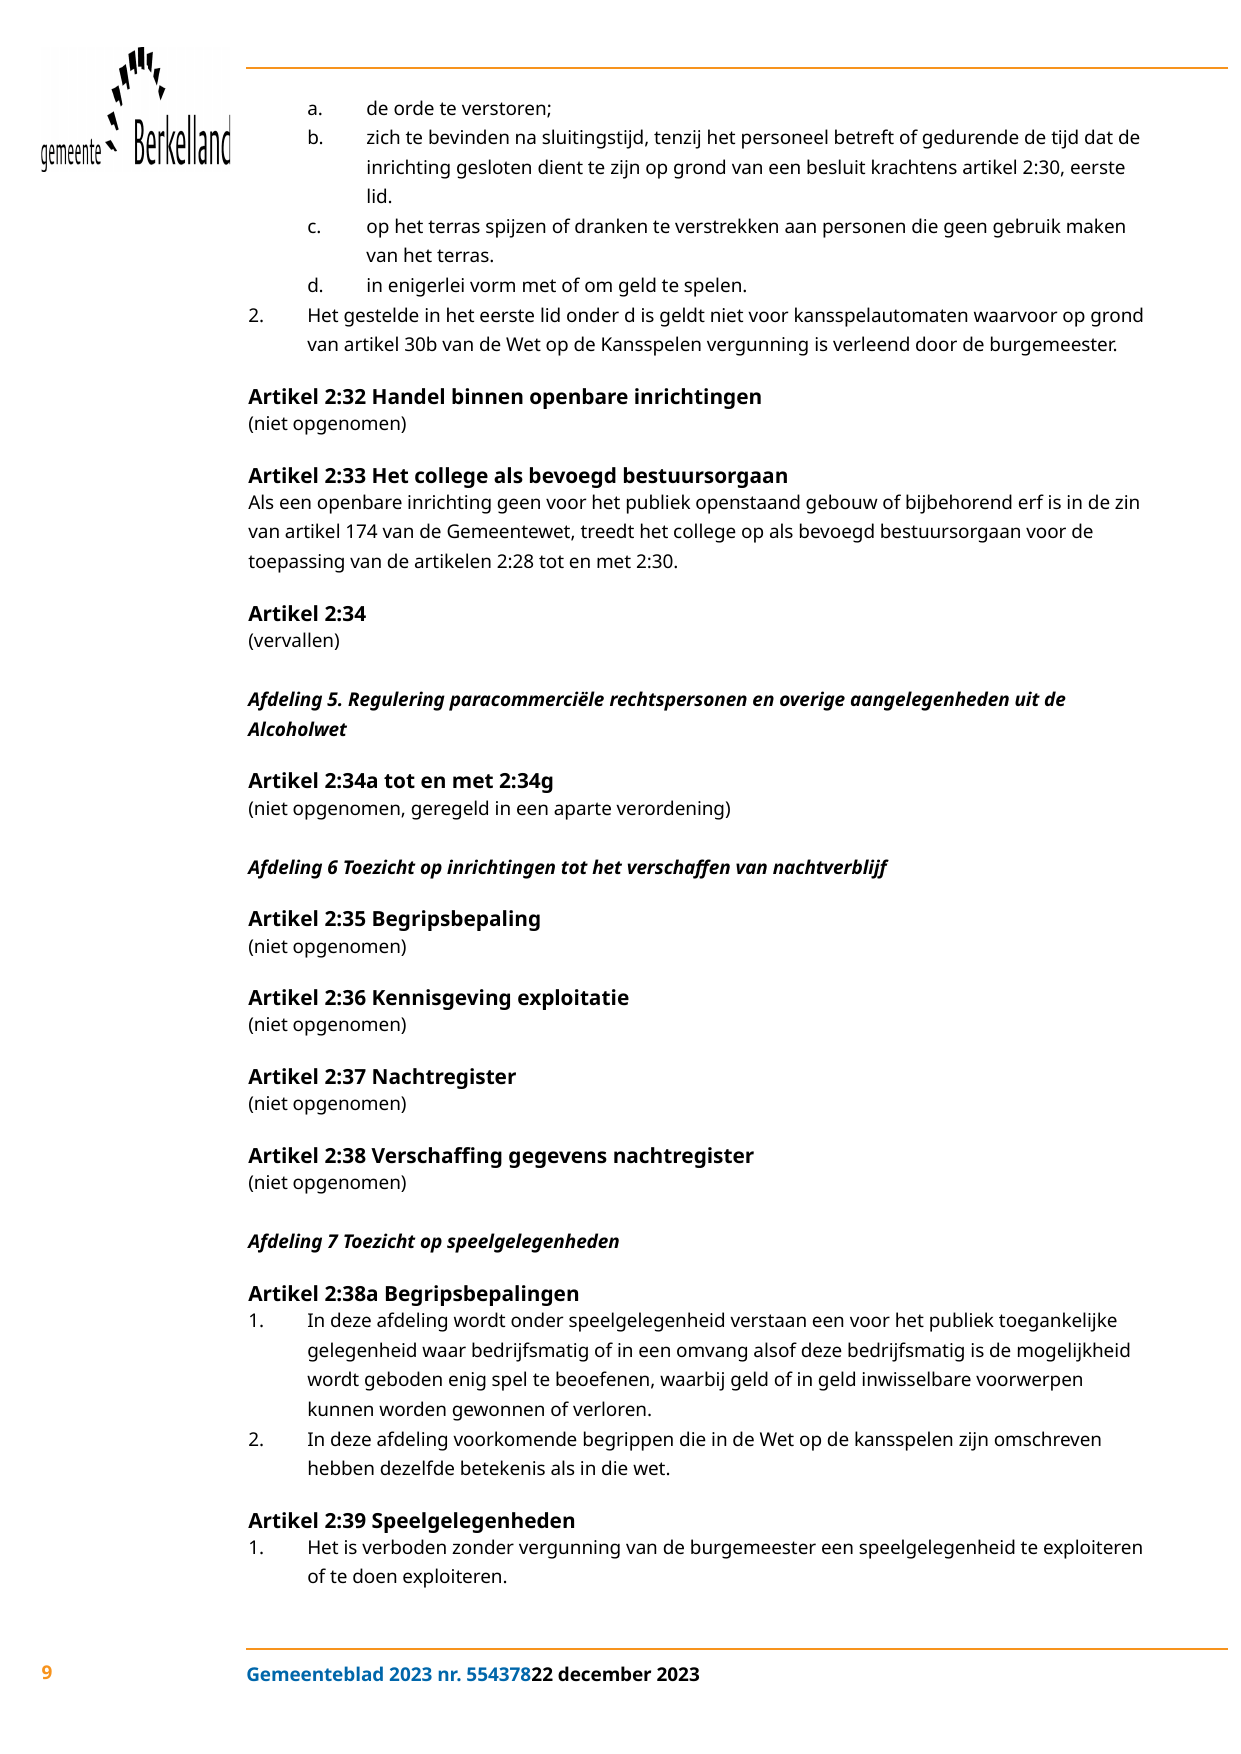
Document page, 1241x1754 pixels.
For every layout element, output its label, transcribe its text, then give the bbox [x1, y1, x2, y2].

text Artikel 2:33 Het college als bevoegd bestuursorgaan [248, 461, 1152, 489]
text Artikel 2:37 Nachtregister [248, 1062, 1152, 1091]
text (niet opgenomen, geregeld in een aparte verordening) [248, 795, 1152, 821]
text (niet opgenomen) [248, 1091, 1152, 1116]
picture [41, 47, 231, 172]
list In deze afdeling voorkomende begrippen die in de Wet op de kansspelen zijn omschreven hebben dezelfde betekenis als in die wet. [248, 1426, 1152, 1481]
list Het gestelde in het eerste lid onder d is geldt niet voor kansspelautomaten waarvoor op grond van artikel 30b van de Wet op de Kansspelen vergunning is verleend door de burgemeester. [248, 302, 1152, 357]
list op het terras spijzen of dranken te verstrekken aan personen die geen gebruik maken van het terras. [307, 213, 1152, 268]
text Afdeling 6 Toezicht op inrichtingen tot het verschaffen van nachtverblijf [248, 854, 1152, 880]
text (vervallen) [248, 627, 1152, 653]
text Artikel 2:38a Begripsbepalingen [248, 1279, 1152, 1307]
list zich te bevinden na sluitingstijd, tenzij het personeel betreft of gedurende de tijd dat de inrichting gesloten dient te zijn op grond van een besluit krachtens artikel 2:30, eerste lid. [307, 124, 1152, 209]
list in enigerlei vorm met of om geld te spelen. [307, 272, 1152, 298]
text Afdeling 7 Toezicht op speelgelegenheden [248, 1228, 1152, 1254]
list In deze afdeling wordt onder speelgelegenheid verstaan een voor het publiek toegankelijke gelegenheid waar bedrijfsmatig of in een omvang alsof deze bedrijfsmatig is de mogelijkheid wordt geboden enig spel te beoefenen, waarbij geld of in geld inwisselbare voorwerpen kunnen worden gewonnen of verloren. [248, 1307, 1152, 1422]
text Artikel 2:32 Handel binnen openbare inrichtingen [248, 382, 1152, 410]
text Artikel 2:36 Kennisgeving exploitatie [248, 983, 1152, 1012]
text Artikel 2:34 [248, 599, 1152, 627]
text Artikel 2:34a tot en met 2:34g [248, 766, 1152, 795]
text (niet opgenomen) [248, 1012, 1152, 1037]
list Het is verboden zonder vergunning van de burgemeester een speelgelegenheid te exploiteren of te doen exploiteren. [248, 1534, 1152, 1589]
text (niet opgenomen) [248, 933, 1152, 958]
text Artikel 2:39 Speelgelegenheden [248, 1506, 1152, 1534]
text Artikel 2:35 Begripsbepaling [248, 904, 1152, 933]
text Als een openbare inrichting geen voor het publiek openstaand gebouw of bijbehorend erf is in de zin van artikel 174 van de Gemeentewet, treedt het college op als bevoegd bestuursorgaan voor de toepassing van de artikelen 2:28 tot en met 2:30. [248, 489, 1152, 574]
text (niet opgenomen) [248, 410, 1152, 436]
list de orde te verstoren; [307, 95, 1152, 121]
text Artikel 2:38 Verschaffing gegevens nachtregister [248, 1141, 1152, 1169]
text (niet opgenomen) [248, 1169, 1152, 1195]
text Afdeling 5. Regulering paracommerciële rechtspersonen en overige aangelegenheden uit de Alcoholwet [248, 686, 1152, 742]
